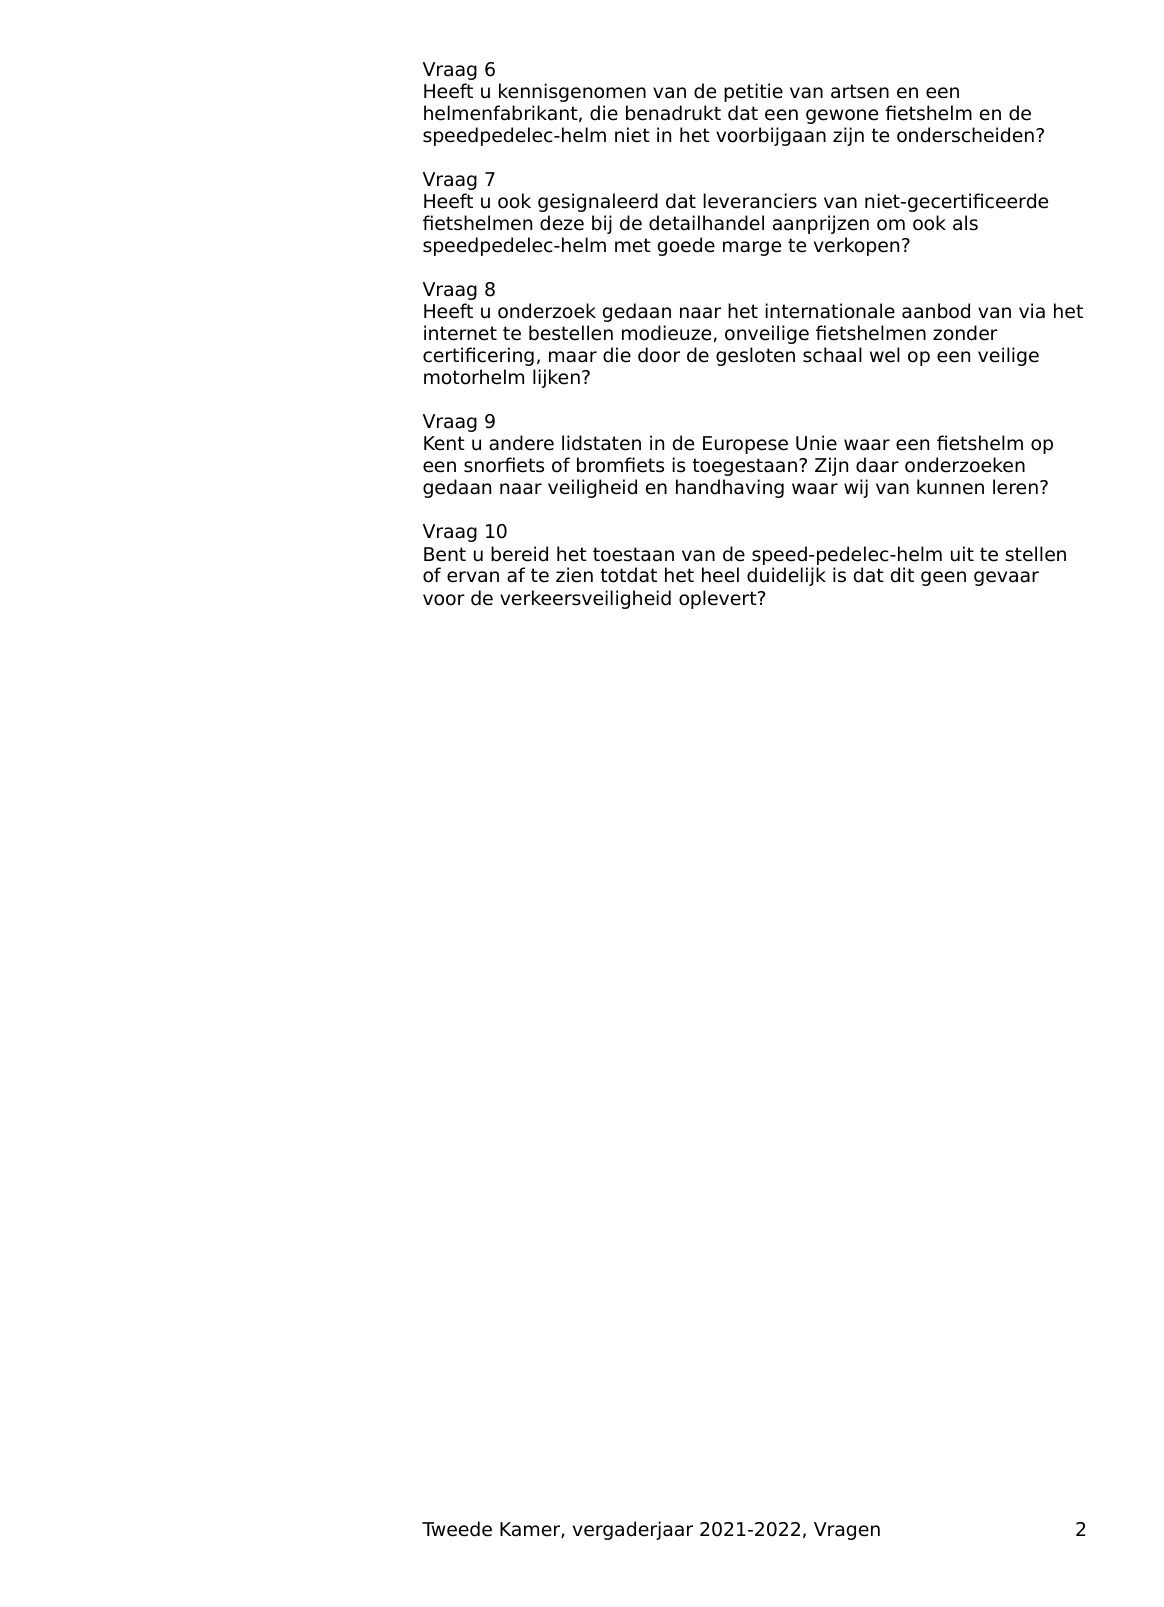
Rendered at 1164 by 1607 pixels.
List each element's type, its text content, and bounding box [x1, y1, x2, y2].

text Bent u bereid het toestaan van de speed-pedelec-helm uit te stellen of ervan af te zien totdat het heel duidelijk is dat dit geen gevaar voor de verkeersveiligheid oplevert? [422, 543, 1087, 609]
text Vraag 6 [422, 59, 1087, 81]
text Heeft u onderzoek gedaan naar het internationale aanbod van via het internet te bestellen modieuze, onveilige fietshelmen zonder certificering, maar die door de gesloten schaal wel op een veilige motorhelm lijken? [422, 301, 1087, 389]
text Vraag 10 [422, 521, 1087, 543]
text Heeft u kennisgenomen van de petitie van artsen en een helmenfabrikant, die benadrukt dat een gewone fietshelm en de speedpedelec-helm niet in het voorbijgaan zijn te onderscheiden? [422, 81, 1087, 147]
text Vraag 7 [422, 169, 1087, 191]
text Heeft u ook gesignaleerd dat leveranciers van niet-gecertificeerde fietshelmen deze bij de detailhandel aanprijzen om ook als speedpedelec-helm met goede marge te verkopen? [422, 191, 1087, 257]
text Vraag 8 [422, 279, 1087, 301]
text Vraag 9 [422, 411, 1087, 433]
text Kent u andere lidstaten in de Europese Unie waar een fietshelm op een snorfiets of bromfiets is toegestaan? Zijn daar onderzoeken gedaan naar veiligheid en handhaving waar wij van kunnen leren? [422, 433, 1087, 499]
